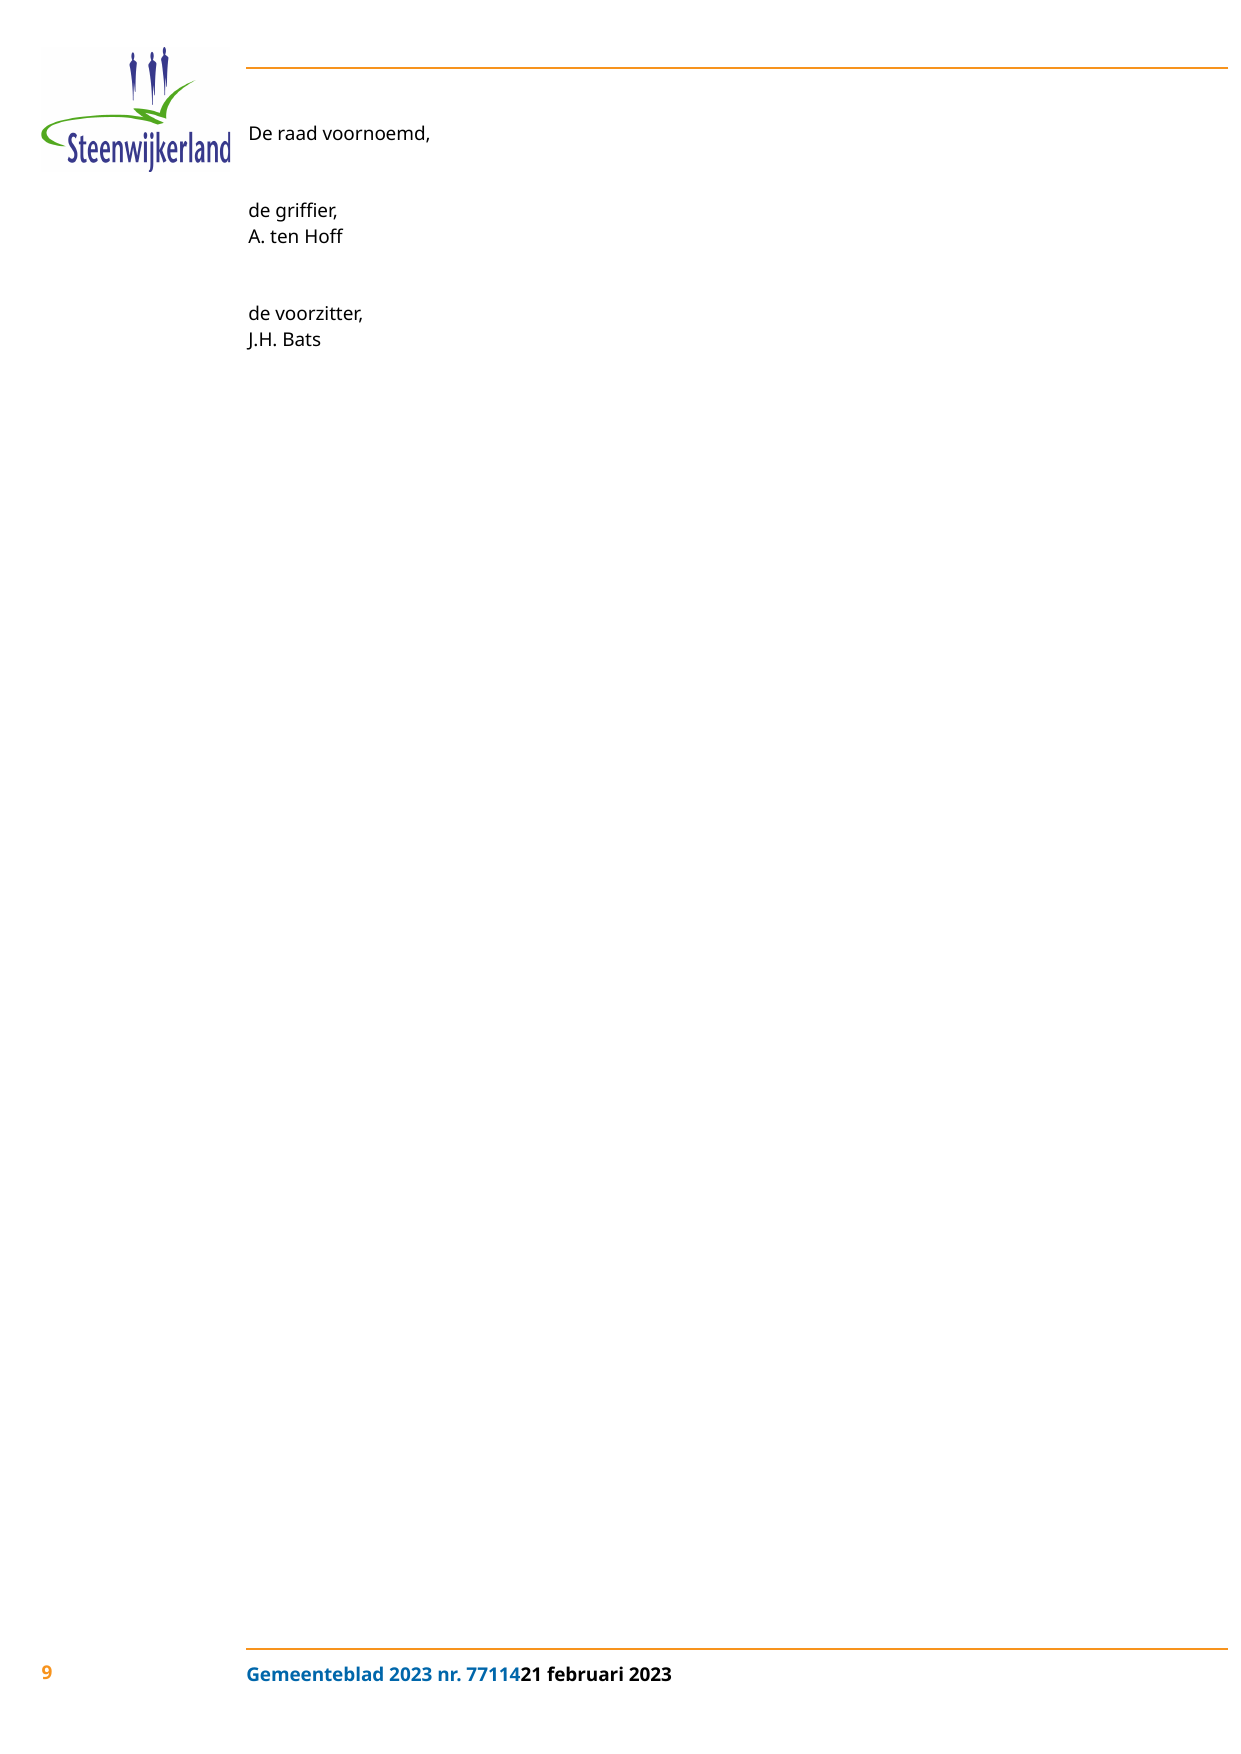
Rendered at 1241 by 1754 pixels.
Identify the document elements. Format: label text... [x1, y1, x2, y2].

text J.H. Bats [248, 326, 1152, 352]
picture [41, 47, 231, 172]
text de griffier, [248, 198, 1152, 223]
text De raad voornoemd, [248, 121, 1152, 146]
text A. ten Hoff [248, 223, 1152, 249]
text de voorzitter, [248, 301, 1152, 326]
